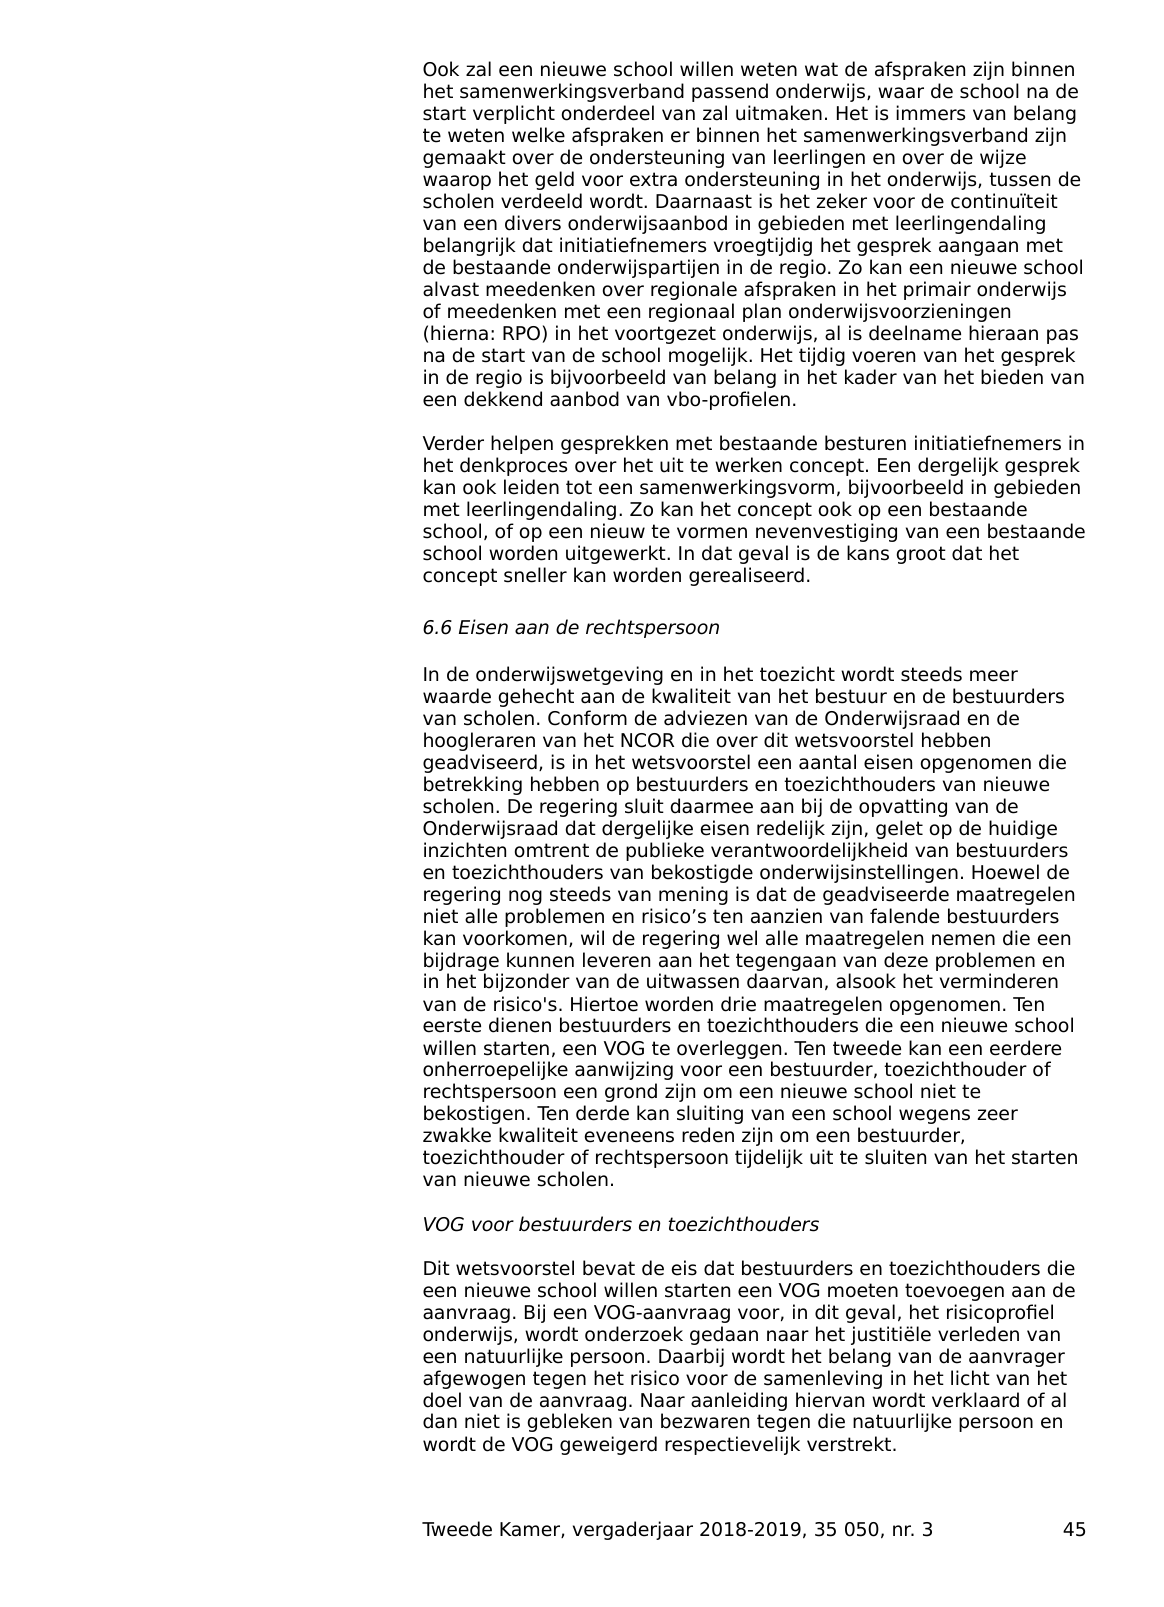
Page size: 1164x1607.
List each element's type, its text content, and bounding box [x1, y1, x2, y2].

text Ook zal een nieuwe school willen weten wat de afspraken zijn binnen het samenwerkingsverband passend onderwijs, waar de school na de start verplicht onderdeel van zal uitmaken. Het is immers van belang te weten welke afspraken er binnen het samenwerkingsverband zijn gemaakt over de ondersteuning van leerlingen en over de wijze waarop het geld voor extra ondersteuning in het onderwijs, tussen de scholen verdeeld wordt. Daarnaast is het zeker voor de continuïteit van een divers onderwijsaanbod in gebieden met leerlingendaling belangrijk dat initiatiefnemers vroegtijdig het gesprek aangaan met de bestaande onderwijspartijen in de regio. Zo kan een nieuwe school alvast meedenken over regionale afspraken in het primair onderwijs of meedenken met een regionaal plan onderwijsvoorzieningen (hierna: RPO) in het voortgezet onderwijs, al is deelname hieraan pas na de start van de school mogelijk. Het tijdig voeren van het gesprek in de regio is bijvoorbeeld van belang in het kader van het bieden van een dekkend aanbod van vbo-profielen. [422, 59, 1087, 411]
subtitle VOG voor bestuurders en toezichthouders [422, 1213, 1087, 1235]
text Verder helpen gesprekken met bestaande besturen initiatiefnemers in het denkproces over het uit te werken concept. Een dergelijk gesprek kan ook leiden tot een samenwerkingsvorm, bijvoorbeeld in gebieden met leerlingendaling. Zo kan het concept ook op een bestaande school, of op een nieuw te vormen nevenvestiging van een bestaande school worden uitgewerkt. In dat geval is de kans groot dat het concept sneller kan worden gerealiseerd. [422, 433, 1087, 587]
text In de onderwijswetgeving en in het toezicht wordt steeds meer waarde gehecht aan de kwaliteit van het bestuur en de bestuurders van scholen. Conform de adviezen van de Onderwijsraad en de hoogleraren van het NCOR die over dit wetsvoorstel hebben geadviseerd, is in het wetsvoorstel een aantal eisen opgenomen die betrekking hebben op bestuurders en toezichthouders van nieuwe scholen. De regering sluit daarmee aan bij de opvatting van de Onderwijsraad dat dergelijke eisen redelijk zijn, gelet op de huidige inzichten omtrent de publieke verantwoordelijkheid van bestuurders en toezichthouders van bekostigde onderwijsinstellingen. Hoewel de regering nog steeds van mening is dat de geadviseerde maatregelen niet alle problemen en risico’s ten aanzien van falende bestuurders kan voorkomen, wil de regering wel alle maatregelen nemen die een bijdrage kunnen leveren aan het tegengaan van deze problemen en in het bijzonder van de uitwassen daarvan, alsook het verminderen van de risico's. Hiertoe worden drie maatregelen opgenomen. Ten eerste dienen bestuurders en toezichthouders die een nieuwe school willen starten, een VOG te overleggen. Ten tweede kan een eerdere onherroepelijke aanwijzing voor een bestuurder, toezichthouder of rechtspersoon een grond zijn om een nieuwe school niet te bekostigen. Ten derde kan sluiting van een school wegens zeer zwakke kwaliteit eveneens reden zijn om een bestuurder, toezichthouder of rechtspersoon tijdelijk uit te sluiten van het starten van nieuwe scholen. [422, 664, 1087, 1191]
text Dit wetsvoorstel bevat de eis dat bestuurders en toezichthouders die een nieuwe school willen starten een VOG moeten toevoegen aan de aanvraag. Bij een VOG-aanvraag voor, in dit geval, het risicoprofiel onderwijs, wordt onderzoek gedaan naar het justitiële verleden van een natuurlijke persoon. Daarbij wordt het belang van de aanvrager afgewogen tegen het risico voor de samenleving in het licht van het doel van de aanvraag. Naar aanleiding hiervan wordt verklaard of al dan niet is gebleken van bezwaren tegen die natuurlijke persoon en wordt de VOG geweigerd respectievelijk verstrekt. [422, 1258, 1087, 1455]
subtitle 6.6 Eisen aan de rechtspersoon [422, 617, 1087, 639]
